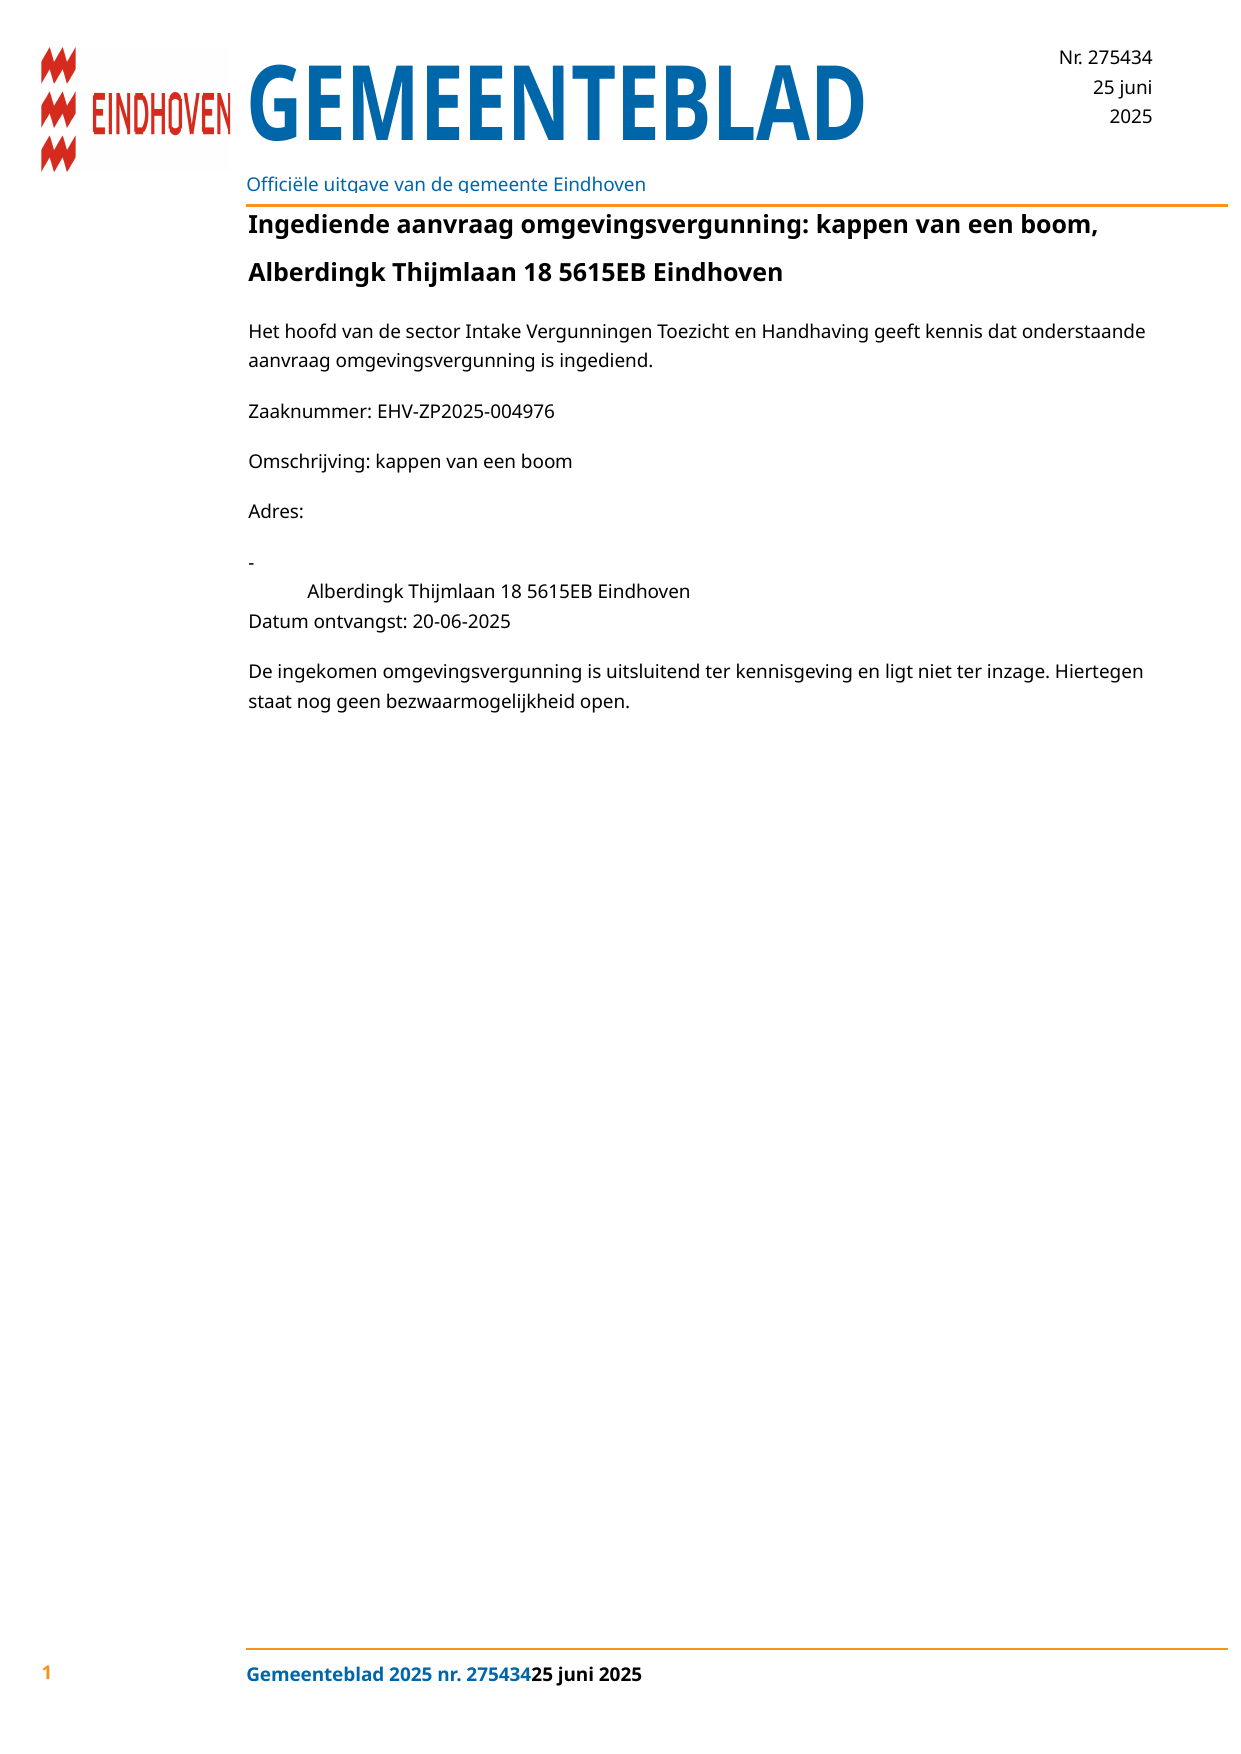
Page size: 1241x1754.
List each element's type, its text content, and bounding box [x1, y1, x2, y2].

text Datum ontvangst: 20-06-2025 [248, 608, 1152, 634]
text Omschrijving: kappen van een boom [248, 448, 1152, 474]
text Ingediende aanvraag omgevingsvergunning: kappen van een boom, Alberdingk Thijmlaan 18 5615EB Eindhoven [248, 207, 1152, 288]
text Het hoofd van de sector Intake Vergunningen Toezicht en Handhaving geeft kennis dat onderstaande aanvraag omgevingsvergunning is ingediend. [248, 318, 1152, 373]
text De ingekomen omgevingsvergunning is uitsluitend ter kennisgeving en ligt niet ter inzage. Hiertegen staat nog geen bezwaarmogelijkheid open. [248, 659, 1152, 714]
text Zaaknummer: EHV-ZP2025-004976 [248, 398, 1152, 424]
picture [41, 47, 231, 172]
text Adres: [248, 499, 1152, 524]
list Alberdingk Thijmlaan 18 5615EB Eindhoven [248, 579, 1152, 604]
